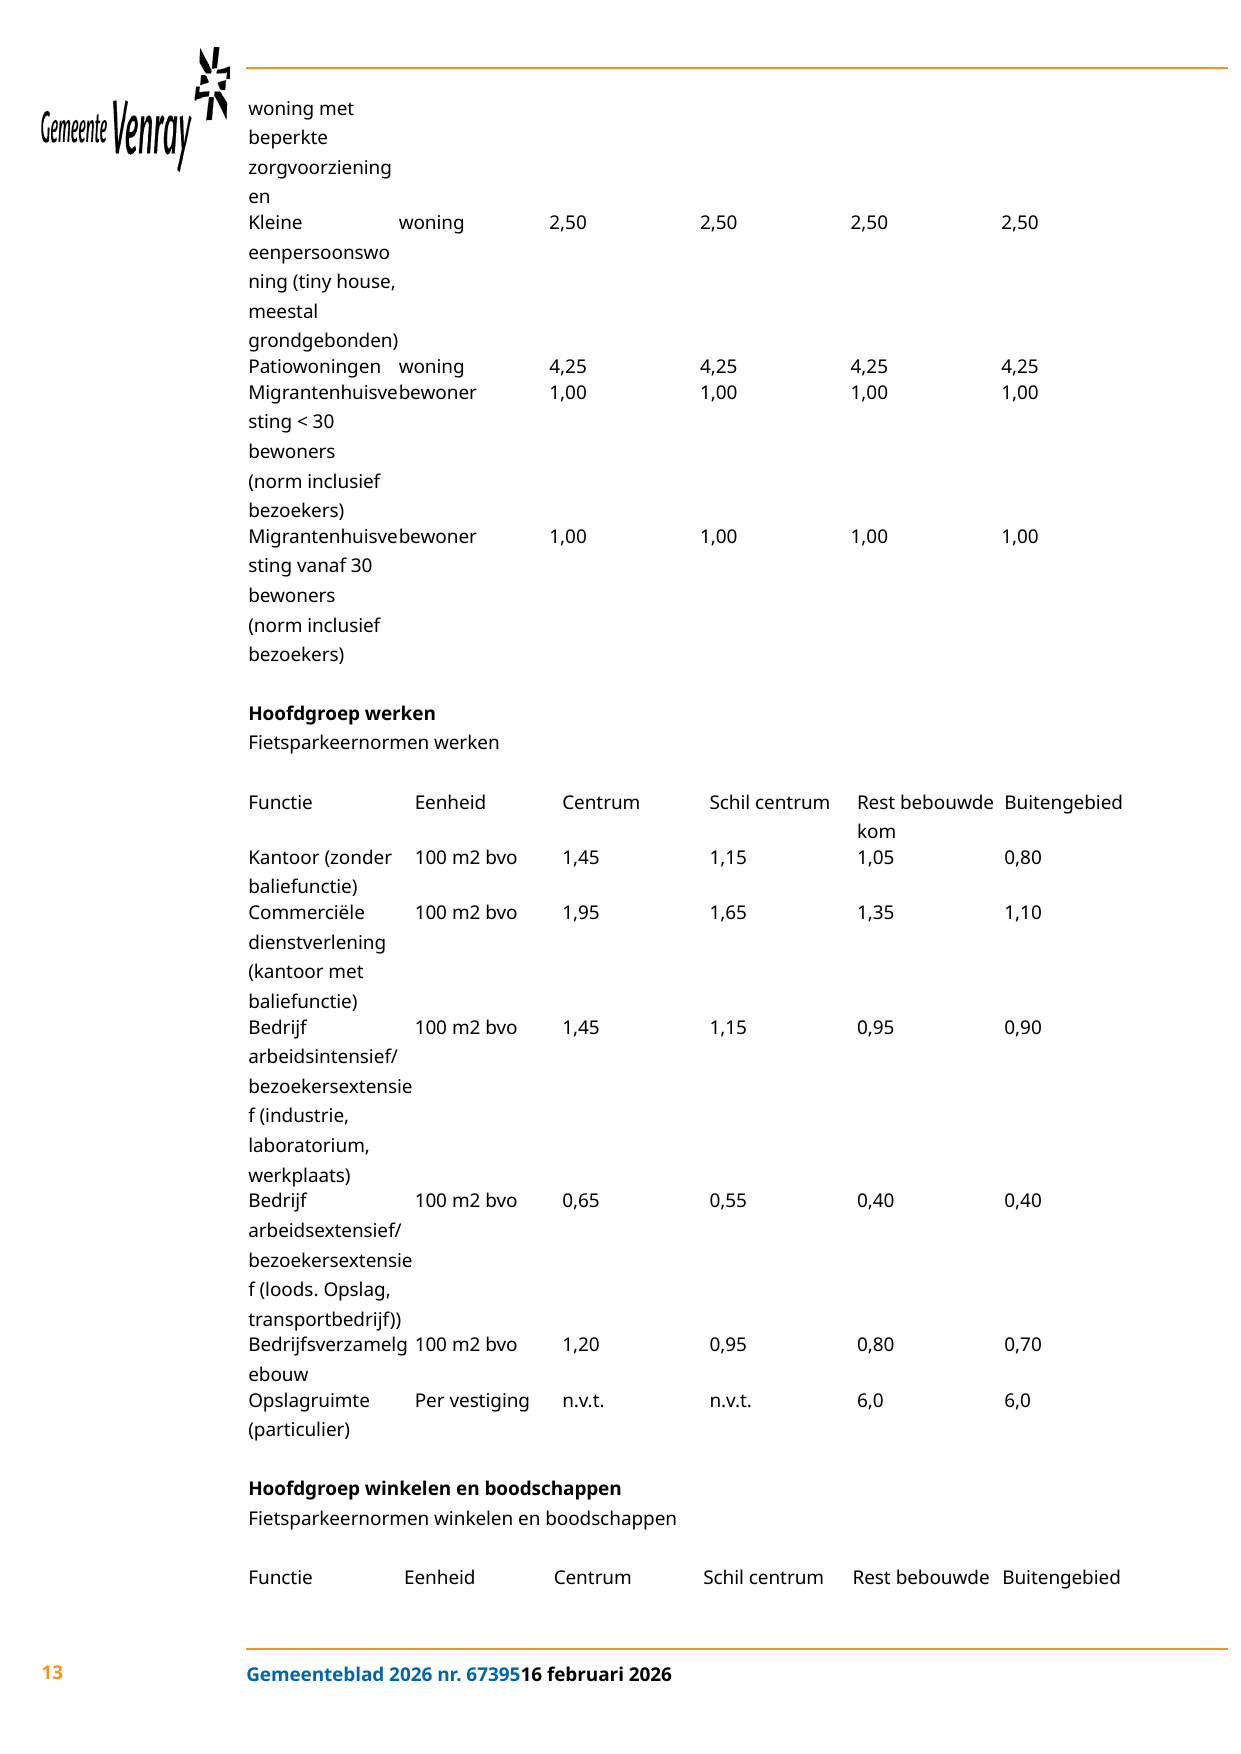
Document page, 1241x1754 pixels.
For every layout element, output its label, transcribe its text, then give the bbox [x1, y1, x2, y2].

table_cell 0,40 [857, 1188, 1004, 1332]
table_cell 2,50 [850, 209, 1001, 353]
table_cell Patiowoningen [248, 353, 398, 379]
table_cell 100 m2 bvo [415, 1188, 562, 1332]
table_header Eenheid [415, 789, 562, 844]
table_cell Bedrijf arbeidsintensief/ bezoekersextensief (industrie, laboratorium, werkplaats) [248, 1014, 414, 1188]
table_header Centrum [554, 1564, 703, 1590]
table_cell 1,00 [1001, 379, 1152, 523]
table_cell 100 m2 bvo [415, 1014, 562, 1188]
table_cell Kleine eenpersoonswoning (tiny house, meestal grondgebonden) [248, 209, 398, 353]
table_cell n.v.t. [562, 1387, 709, 1442]
table_cell 6,0 [1004, 1387, 1152, 1442]
table_cell 0,40 [1004, 1188, 1152, 1332]
table_cell 1,15 [709, 1014, 857, 1188]
table_cell 0,95 [857, 1014, 1004, 1188]
table_cell 1,45 [562, 1014, 709, 1188]
table_cell 4,25 [700, 353, 850, 379]
table_cell Bedrijf arbeidsextensief/ bezoekersextensief (loods. Opslag, transportbedrijf)) [248, 1188, 414, 1332]
table_header Eenheid [404, 1564, 553, 1590]
table_cell 1,45 [562, 844, 709, 899]
table_cell 1,10 [1004, 900, 1152, 1014]
table_cell Per vestiging [415, 1387, 562, 1442]
table_cell 0,80 [1004, 844, 1152, 899]
table_cell 1,00 [700, 523, 850, 667]
table_cell Kantoor (zonder baliefunctie) [248, 844, 414, 899]
table_cell 2,50 [1001, 209, 1152, 353]
table_cell bewoner [399, 379, 549, 523]
table_cell Commerciële dienstverlening (kantoor met baliefunctie) [248, 900, 414, 1014]
table_cell 1,00 [850, 379, 1001, 523]
table_cell Bedrijfsverzamelgebouw [248, 1332, 414, 1387]
table_cell 1,20 [562, 1332, 709, 1387]
table_cell 1,00 [850, 523, 1001, 667]
table_cell 0,65 [562, 1188, 709, 1332]
table_cell 4,25 [549, 353, 700, 379]
table_cell [850, 95, 1001, 209]
table_header Buitengebied [1002, 1564, 1152, 1590]
table_header Functie [248, 789, 414, 844]
table_header Schil centrum [709, 789, 857, 844]
table_cell 0,55 [709, 1188, 857, 1332]
table_cell 100 m2 bvo [415, 844, 562, 899]
table_header Rest bebouwde [853, 1564, 1002, 1590]
table_header Functie [248, 1564, 404, 1590]
table_cell Opslagruimte (particulier) [248, 1387, 414, 1442]
table_cell n.v.t. [709, 1387, 857, 1442]
table_cell 6,0 [857, 1387, 1004, 1442]
text Fietsparkeernormen winkelen en boodschappen [248, 1505, 1152, 1530]
table_cell 2,50 [549, 209, 700, 353]
text Fietsparkeernormen werken [248, 729, 1152, 755]
table_header Rest bebouwde kom [857, 789, 1004, 844]
table_cell 2,50 [700, 209, 850, 353]
table_cell 1,00 [549, 379, 700, 523]
table_cell 0,90 [1004, 1014, 1152, 1188]
table_cell 1,15 [709, 844, 857, 899]
table_cell 1,00 [1001, 523, 1152, 667]
text Hoofdgroep winkelen en boodschappen [248, 1475, 1152, 1501]
table_header Schil centrum [703, 1564, 852, 1590]
table_cell 1,95 [562, 900, 709, 1014]
table_cell 0,80 [857, 1332, 1004, 1387]
table_cell bewoner [399, 523, 549, 667]
table_cell 100 m2 bvo [415, 900, 562, 1014]
table_cell woning [399, 209, 549, 353]
table_cell [700, 95, 850, 209]
table_cell 0,70 [1004, 1332, 1152, 1387]
table_header Centrum [562, 789, 709, 844]
text Hoofdgroep werken [248, 700, 1152, 726]
table_cell 1,65 [709, 900, 857, 1014]
table_cell 1,00 [549, 523, 700, 667]
table_cell Migrantenhuisvesting vanaf 30 bewoners (norm inclusief bezoekers) [248, 523, 398, 667]
table_cell 0,95 [709, 1332, 857, 1387]
table_header Buitengebied [1004, 789, 1152, 844]
table_cell [1001, 95, 1152, 209]
table_cell woning met beperkte zorgvoorzieningen [248, 95, 398, 209]
table_cell 1,00 [700, 379, 850, 523]
table_cell 100 m2 bvo [415, 1332, 562, 1387]
table_cell [399, 95, 549, 209]
table_cell 4,25 [850, 353, 1001, 379]
table_cell Migrantenhuisvesting < 30 bewoners (norm inclusief bezoekers) [248, 379, 398, 523]
table_cell woning [399, 353, 549, 379]
picture [41, 47, 231, 172]
table_cell [549, 95, 700, 209]
table_cell 1,35 [857, 900, 1004, 1014]
table_cell 1,05 [857, 844, 1004, 899]
table_cell 4,25 [1001, 353, 1152, 379]
